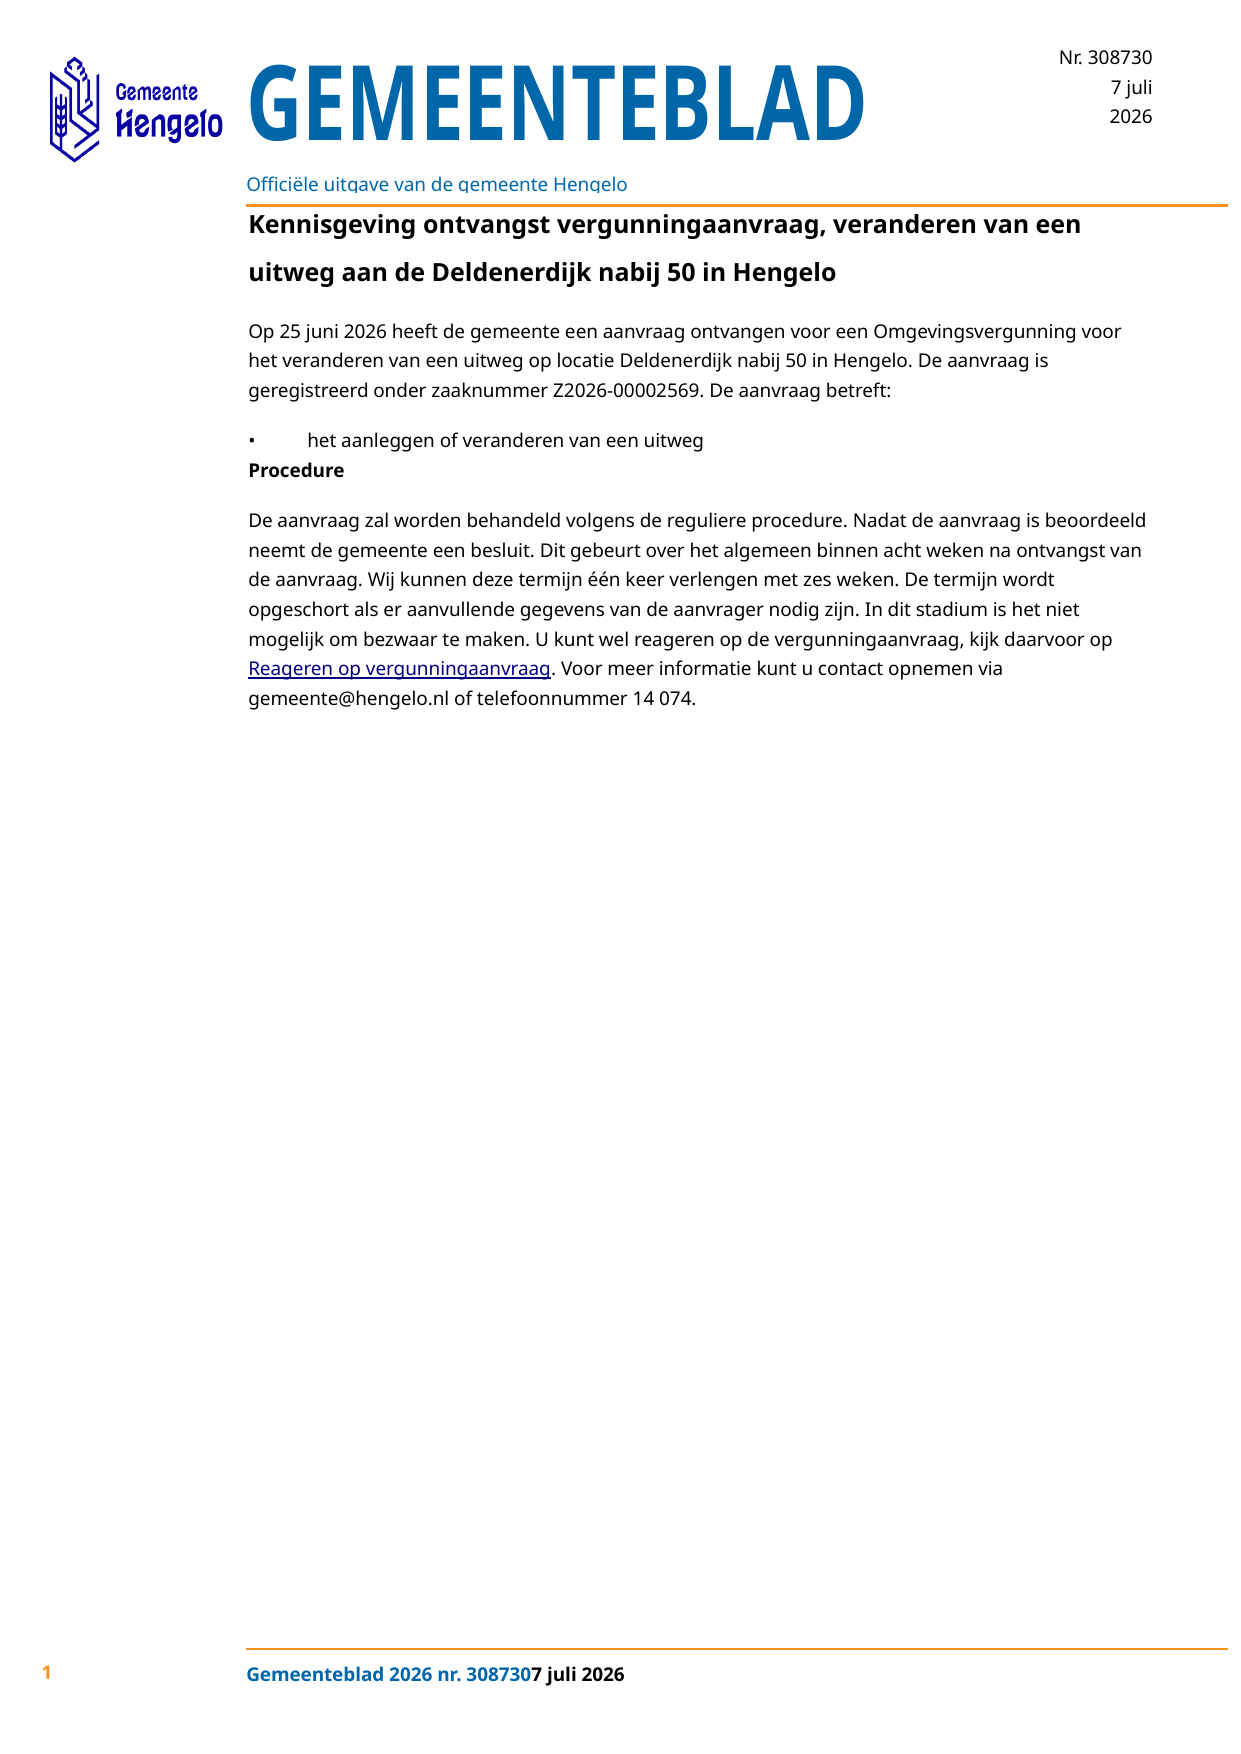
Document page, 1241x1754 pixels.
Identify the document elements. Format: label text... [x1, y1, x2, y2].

text Procedure [248, 457, 1152, 483]
text Kennisgeving ontvangst vergunningaanvraag, veranderen van een uitweg aan de Deldenerdijk nabij 50 in Hengelo [248, 207, 1152, 288]
text Op 25 juni 2026 heeft de gemeente een aanvraag ontvangen voor een Omgevingsvergunning voor het veranderen van een uitweg op locatie Deldenerdijk nabij 50 in Hengelo. De aanvraag is geregistreerd onder zaaknummer Z2026-00002569. De aanvraag betreft: [248, 318, 1152, 403]
list het aanleggen of veranderen van een uitweg [248, 427, 1152, 453]
picture [41, 47, 231, 172]
text De aanvraag zal worden behandeld volgens de reguliere procedure. Nadat de aanvraag is beoordeeld neemt de gemeente een besluit. Dit gebeurt over het algemeen binnen acht weken na ontvangst van de aanvraag. Wij kunnen deze termijn één keer verlengen met zes weken. De termijn wordt opgeschort als er aanvullende gegevens van de aanvrager nodig zijn. In dit stadium is het niet mogelijk om bezwaar te maken. U kunt wel reageren op de vergunningaanvraag, kijk daarvoor op Reageren op vergunningaanvraag. Voor meer informatie kunt u contact opnemen via gemeente@hengelo.nl of telefoonnummer 14 074. [248, 507, 1152, 711]
